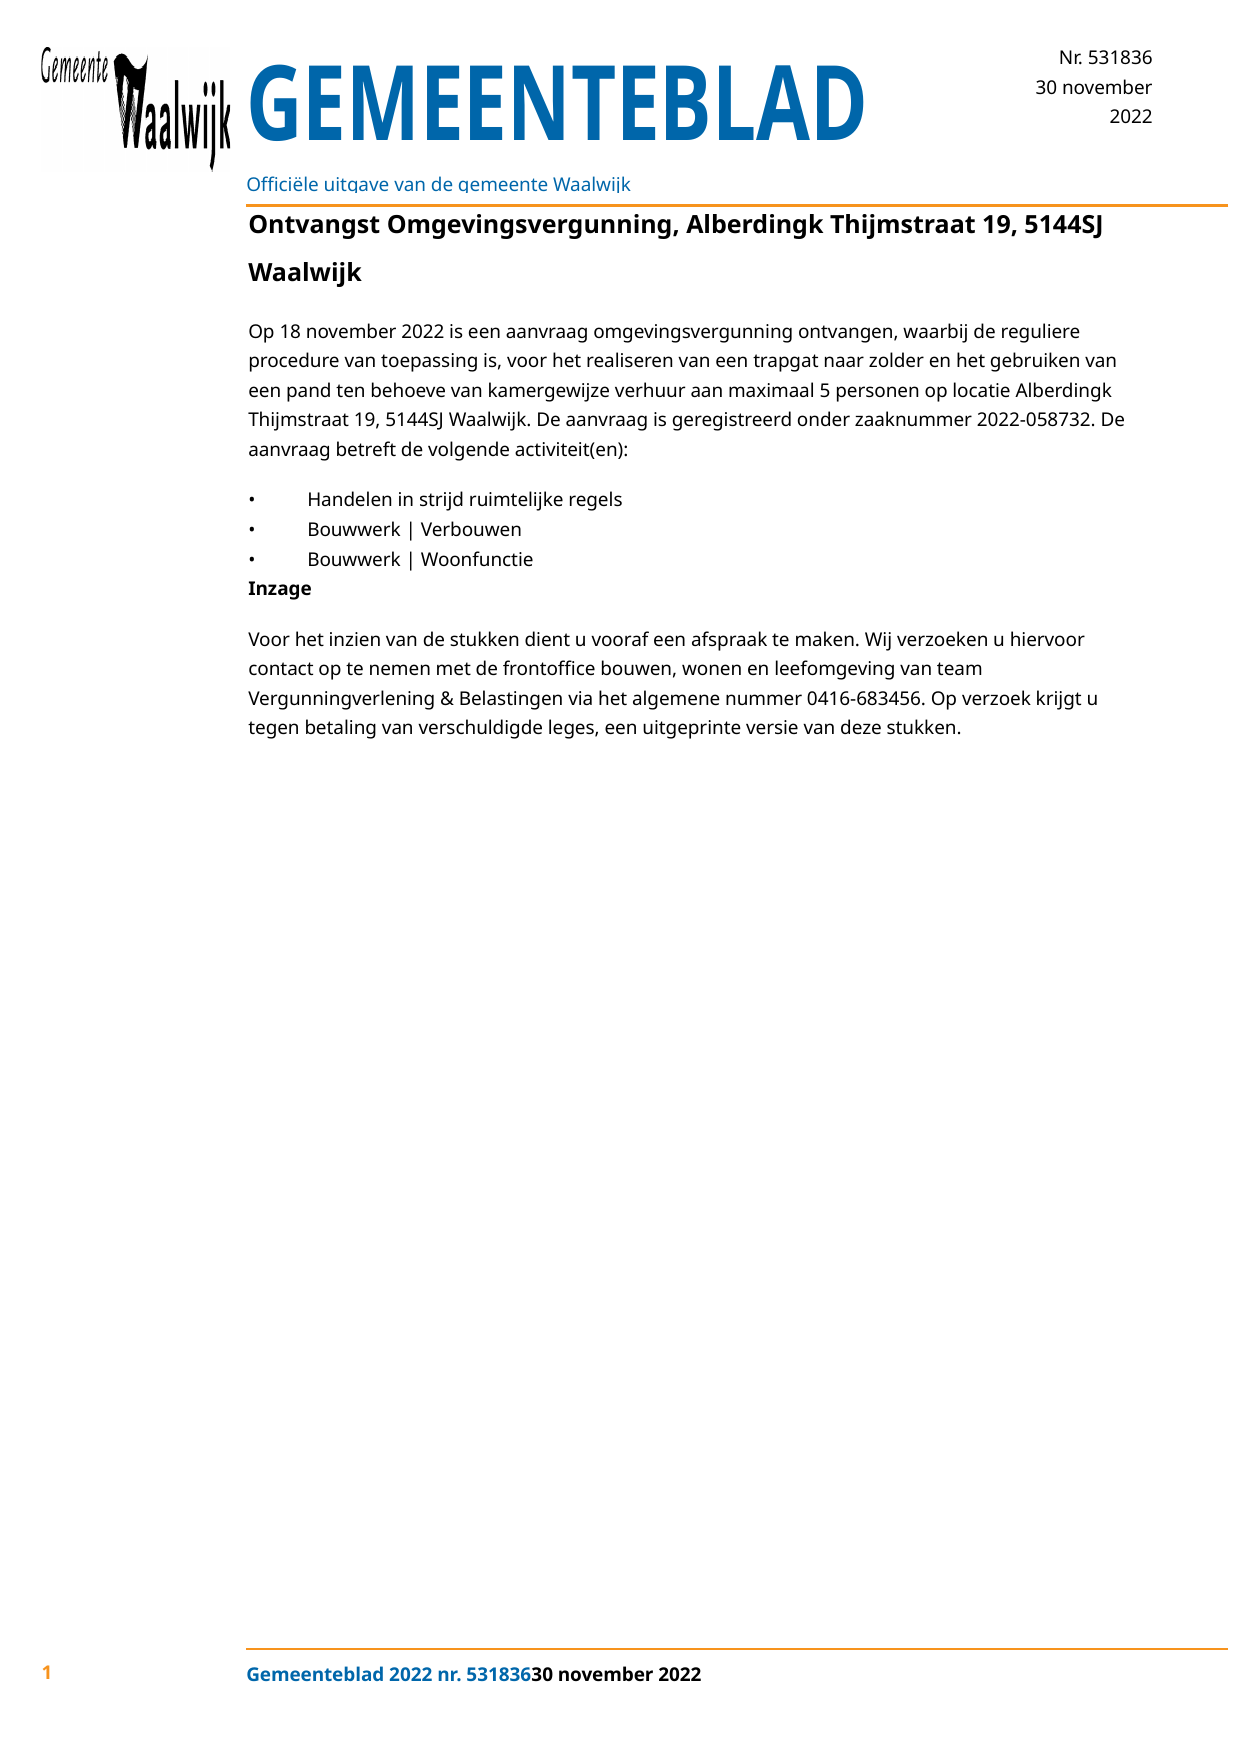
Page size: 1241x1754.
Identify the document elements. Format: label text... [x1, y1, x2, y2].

list Bouwwerk | Woonfunctie [248, 546, 1152, 572]
list Handelen in strijd ruimtelijke regels [248, 487, 1152, 512]
list Bouwwerk | Verbouwen [248, 516, 1152, 542]
text Op 18 november 2022 is een aanvraag omgevingsvergunning ontvangen, waarbij de reguliere procedure van toepassing is, voor het realiseren van een trapgat naar zolder en het gebruiken van een pand ten behoeve van kamergewijze verhuur aan maximaal 5 personen op locatie Alberdingk Thijmstraat 19, 5144SJ Waalwijk. De aanvraag is geregistreerd onder zaaknummer 2022-058732. De aanvraag betreft de volgende activiteit(en): [248, 318, 1152, 462]
text Ontvangst Omgevingsvergunning, Alberdingk Thijmstraat 19, 5144SJ Waalwijk [248, 207, 1152, 288]
picture [41, 47, 231, 172]
text Voor het inzien van de stukken dient u vooraf een afspraak te maken. Wij verzoeken u hiervoor contact op te nemen met de frontoffice bouwen, wonen en leefomgeving van team Vergunningverlening & Belastingen via het algemene nummer 0416-683456. Op verzoek krijgt u tegen betaling van verschuldigde leges, een uitgeprinte versie van deze stukken. [248, 626, 1152, 740]
text Inzage [248, 575, 1152, 601]
